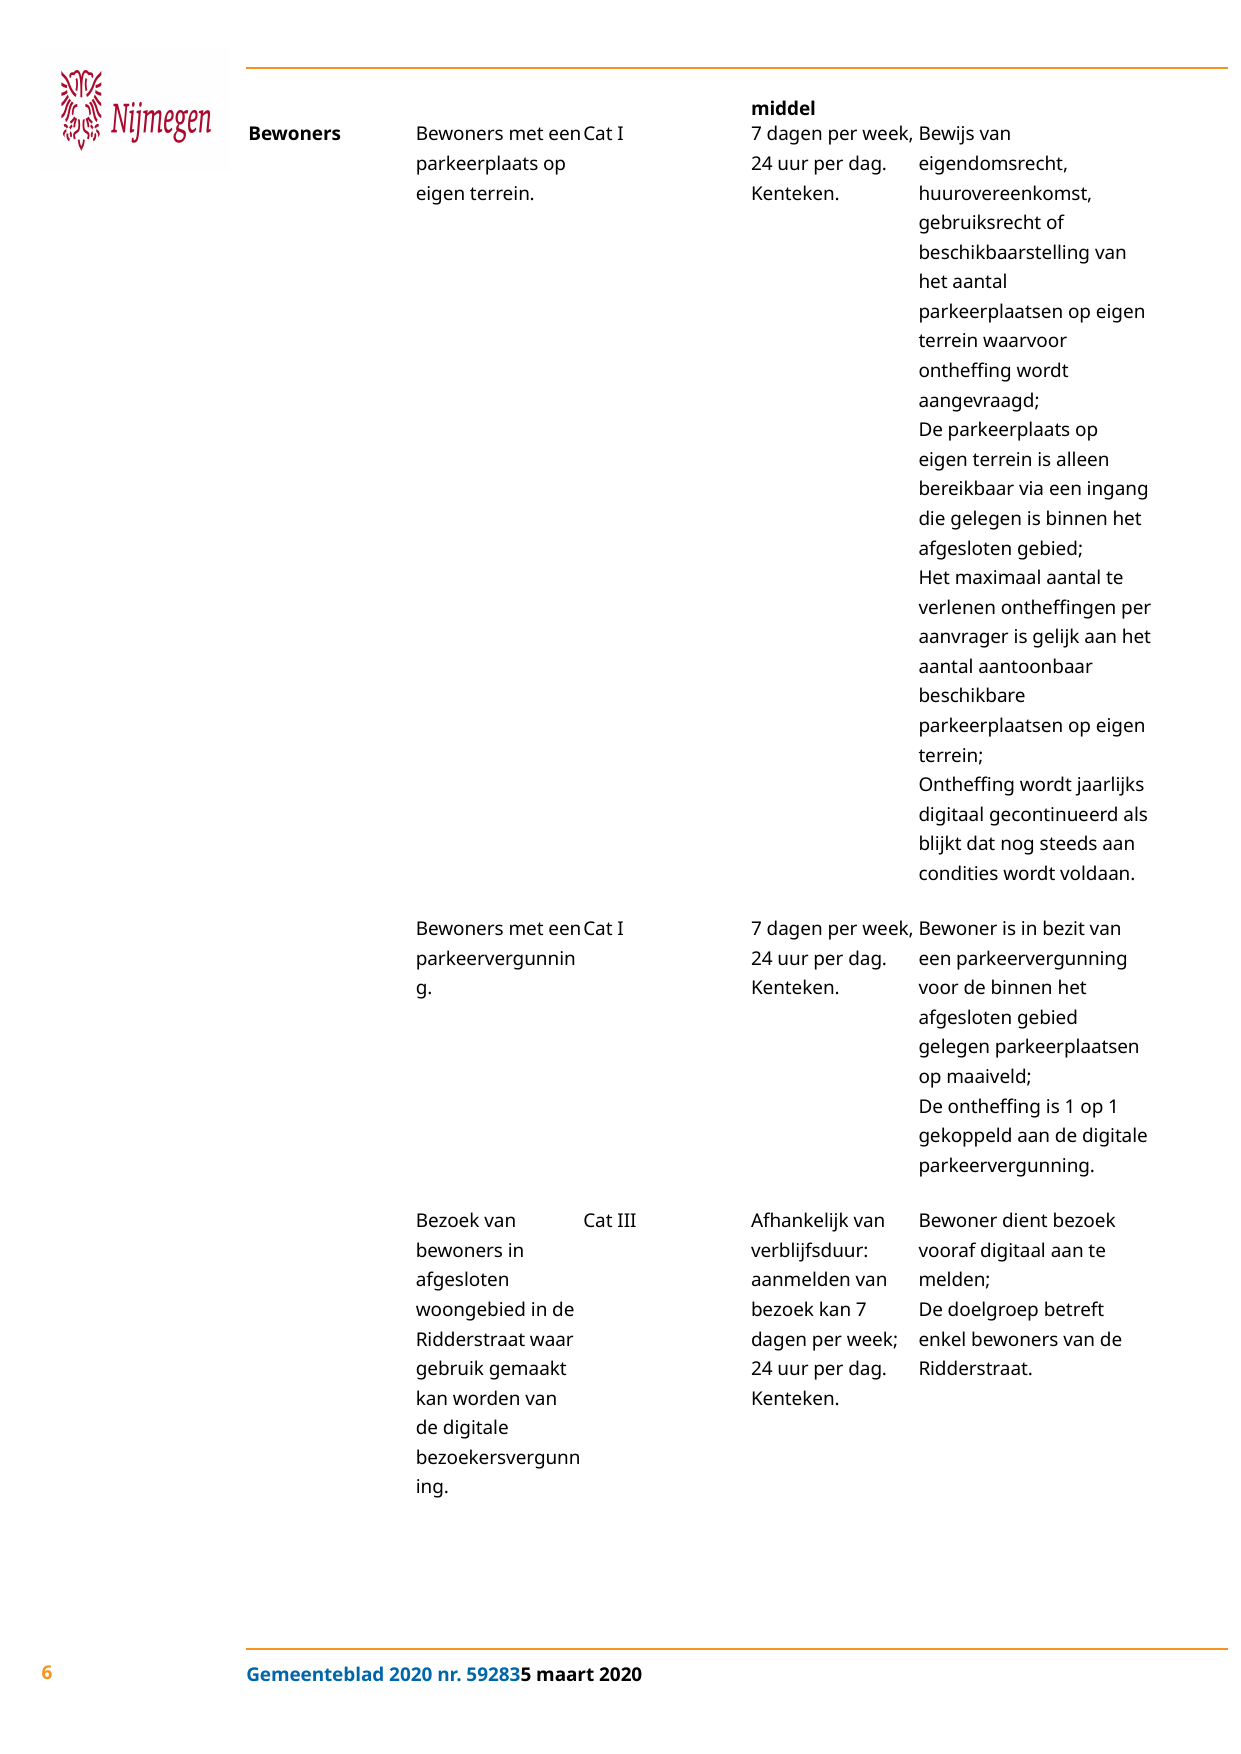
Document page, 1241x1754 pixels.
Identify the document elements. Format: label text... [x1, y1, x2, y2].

table_cell Bewoners met een parkeerplaats op eigen terrein. [416, 121, 583, 915]
table_cell Bewoners met een parkeervergunning. [416, 915, 583, 1207]
table_cell 7 dagen per week, 24 uur per dag. Kenteken. [751, 121, 918, 915]
table_cell Cat I [583, 121, 751, 915]
table_cell Cat III [583, 1208, 751, 1499]
table_cell Bewoner dient bezoek vooraf digitaal aan te melden; De doelgroep betreft enkel bewoners van de Ridderstraat. [918, 1208, 1152, 1499]
table_cell Cat I [583, 915, 751, 1207]
table_cell Bewoners [248, 121, 416, 915]
table_cell 7 dagen per week, 24 uur per dag. Kenteken. [751, 915, 918, 1207]
table_cell Bewoner is in bezit van een parkeervergunning voor de binnen het afgesloten gebied gelegen parkeerplaatsen op maaiveld; De ontheffing is 1 op 1 gekoppeld aan de digitale parkeervergunning. [918, 915, 1152, 1207]
table_header [583, 95, 751, 121]
table_cell [248, 1208, 416, 1499]
table_header middel [751, 95, 918, 121]
picture [41, 47, 231, 172]
table_cell Bewijs van eigendomsrecht, huurovereenkomst, gebruiksrecht of beschikbaarstelling van het aantal parkeerplaatsen op eigen terrein waarvoor ontheffing wordt aangevraagd; De parkeerplaats op eigen terrein is alleen bereikbaar via een ingang die gelegen is binnen het afgesloten gebied; Het maximaal aantal te verlenen ontheffingen per aanvrager is gelijk aan het aantal aantoonbaar beschikbare parkeerplaatsen op eigen terrein; Ontheffing wordt jaarlijks digitaal gecontinueerd als blijkt dat nog steeds aan condities wordt voldaan. [918, 121, 1152, 915]
table_cell [248, 915, 416, 1207]
table_cell Afhankelijk van verblijfsduur: aanmelden van bezoek kan 7 dagen per week; 24 uur per dag. Kenteken. [751, 1208, 918, 1499]
table_cell Bezoek van bewoners in afgesloten woongebied in de Ridderstraat waar gebruik gemaakt kan worden van de digitale bezoekersvergunning. [416, 1208, 583, 1499]
table_header [918, 95, 1152, 121]
table_header [248, 95, 583, 121]
